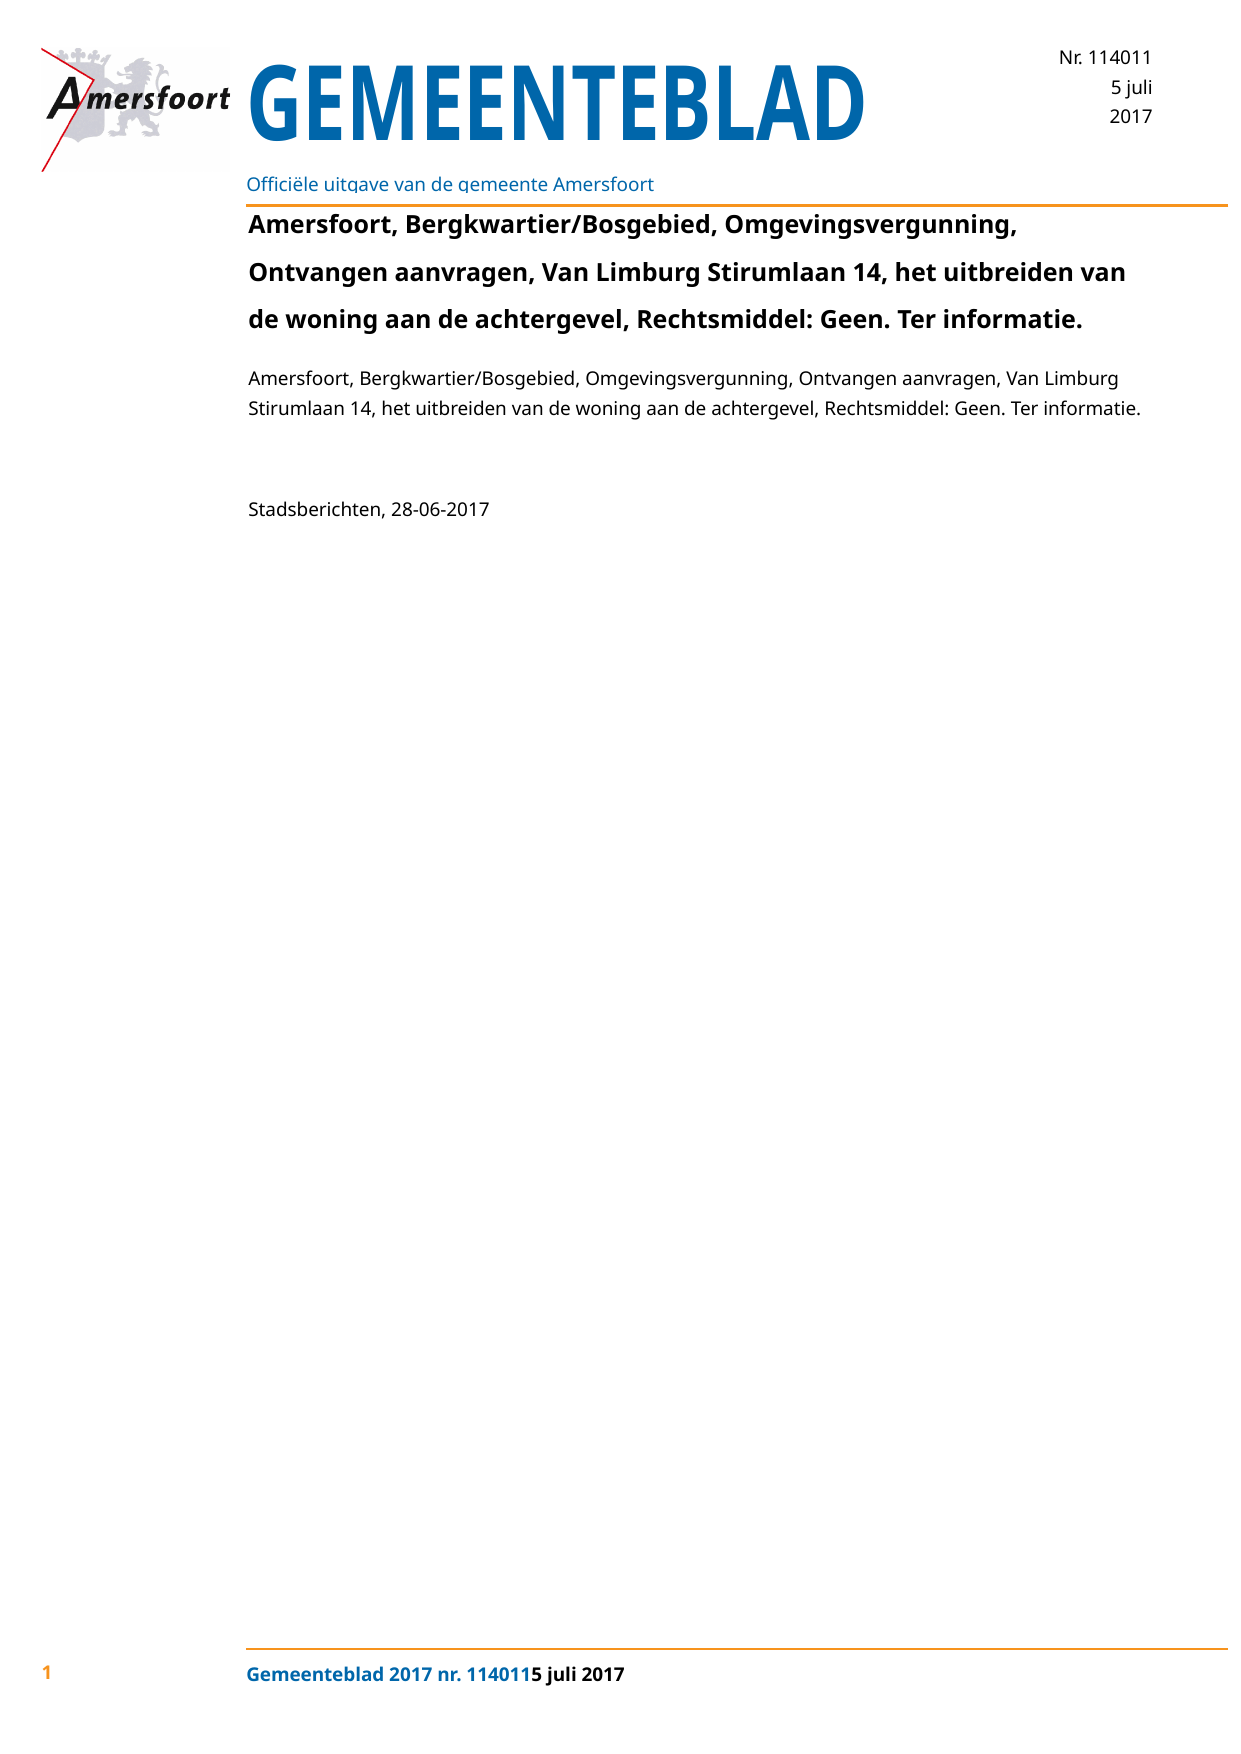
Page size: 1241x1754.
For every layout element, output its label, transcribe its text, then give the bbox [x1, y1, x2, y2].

text Amersfoort, Bergkwartier/Bosgebied, Omgevingsvergunning, Ontvangen aanvragen, Van Limburg Stirumlaan 14, het uitbreiden van de woning aan de achtergevel, Rechtsmiddel: Geen. Ter informatie. [248, 366, 1152, 421]
text Stadsberichten, 28-06-2017 [248, 496, 1152, 522]
text Amersfoort, Bergkwartier/Bosgebied, Omgevingsvergunning, Ontvangen aanvragen, Van Limburg Stirumlaan 14, het uitbreiden van de woning aan de achtergevel, Rechtsmiddel: Geen. Ter informatie. [248, 207, 1152, 336]
picture [41, 47, 231, 172]
